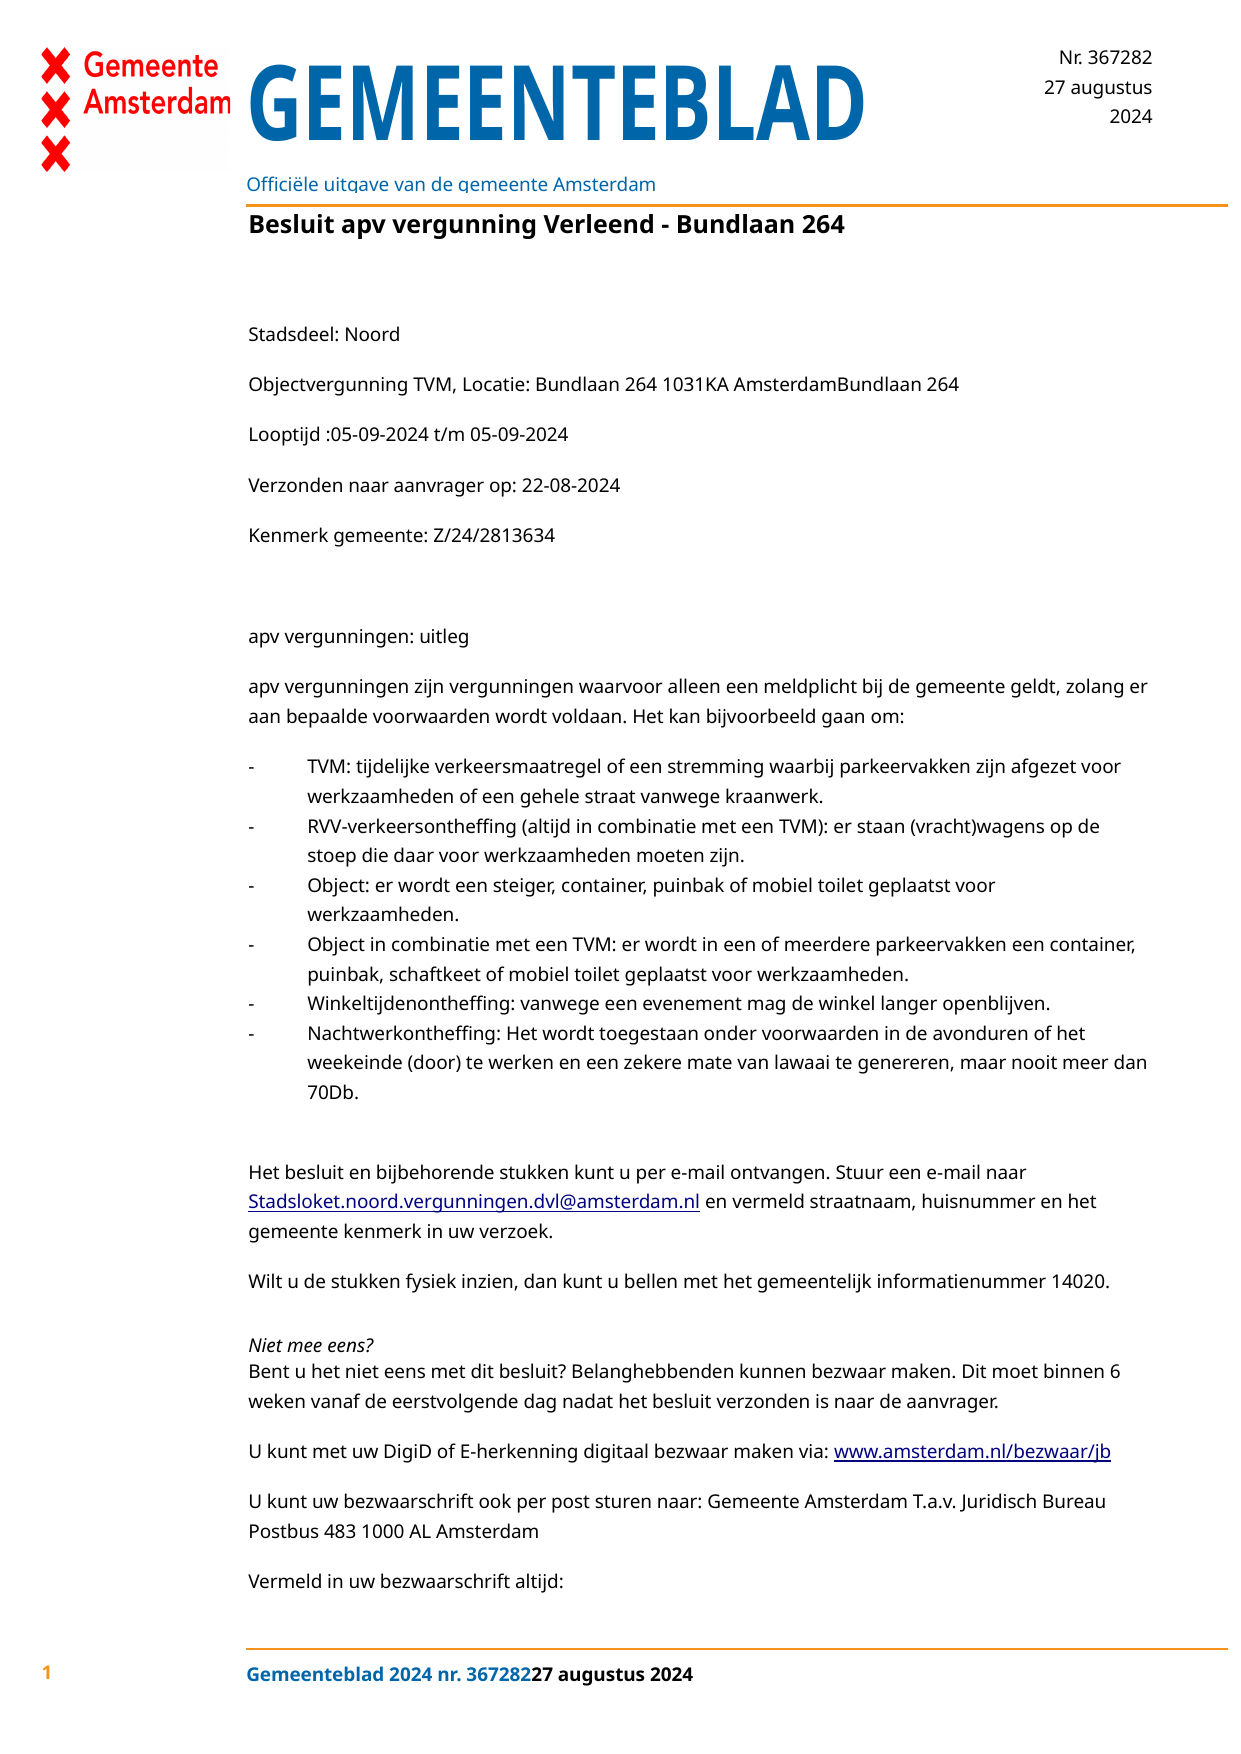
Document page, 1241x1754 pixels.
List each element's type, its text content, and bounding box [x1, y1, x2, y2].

text Het besluit en bijbehorende stukken kunt u per e-mail ontvangen. Stuur een e-mail naar Stadsloket.noord.vergunningen.dvl@amsterdam.nl en vermeld straatnaam, huisnummer en het gemeente kenmerk in uw verzoek. [248, 1159, 1152, 1244]
text Stadsdeel: Noord [248, 321, 1152, 346]
text U kunt uw bezwaarschrift ook per post sturen naar: Gemeente Amsterdam T.a.v. Juridisch Bureau Postbus 483 1000 AL Amsterdam [248, 1489, 1152, 1544]
list Object: er wordt een steiger, container, puinbak of mobiel toilet geplaatst voor werkzaamheden. [248, 872, 1152, 927]
list Winkeltijdenontheffing: vanwege een evenement mag de winkel langer openblijven. [248, 990, 1152, 1016]
text Wilt u de stukken fysiek inzien, dan kunt u bellen met het gemeentelijk informatienummer 14020. [248, 1269, 1152, 1294]
text Objectvergunning TVM, Locatie: Bundlaan 264 1031KA AmsterdamBundlaan 264 [248, 371, 1152, 397]
list RVV-verkeersontheffing (altijd in combinatie met een TVM): er staan (vracht)wagens op de stoep die daar voor werkzaamheden moeten zijn. [248, 813, 1152, 868]
text Niet mee eens? [248, 1333, 1152, 1358]
list Object in combinatie met een TVM: er wordt in een of meerdere parkeervakken een container, puinbak, schaftkeet of mobiel toilet geplaatst voor werkzaamheden. [248, 931, 1152, 986]
text Vermeld in uw bezwaarschrift altijd: [248, 1569, 1152, 1594]
text apv vergunningen: uitleg [248, 623, 1152, 649]
text Verzonden naar aanvrager op: 22-08-2024 [248, 472, 1152, 498]
text Bent u het niet eens met dit besluit? Belanghebbenden kunnen bezwaar maken. Dit moet binnen 6 weken vanaf de eerstvolgende dag nadat het besluit verzonden is naar de aanvrager. [248, 1358, 1152, 1414]
text Besluit apv vergunning Verleend - Bundlaan 264 [248, 207, 1152, 241]
text U kunt met uw DigiD of E-herkenning digitaal bezwaar maken via: www.amsterdam.nl/bezwaar/jb [248, 1438, 1152, 1464]
text apv vergunningen zijn vergunningen waarvoor alleen een meldplicht bij de gemeente geldt, zolang er aan bepaalde voorwaarden wordt voldaan. Het kan bijvoorbeeld gaan om: [248, 674, 1152, 729]
text Looptijd :05-09-2024 t/m 05-09-2024 [248, 422, 1152, 447]
list Nachtwerkontheffing: Het wordt toegestaan onder voorwaarden in de avonduren of het weekeinde (door) te werken en een zekere mate van lawaai te genereren, maar nooit meer dan 70Db. [248, 1020, 1152, 1105]
list TVM: tijdelijke verkeersmaatregel of een stremming waarbij parkeervakken zijn afgezet voor werkzaamheden of een gehele straat vanwege kraanwerk. [248, 754, 1152, 809]
text Kenmerk gemeente: Z/24/2813634 [248, 522, 1152, 548]
picture [41, 47, 231, 172]
